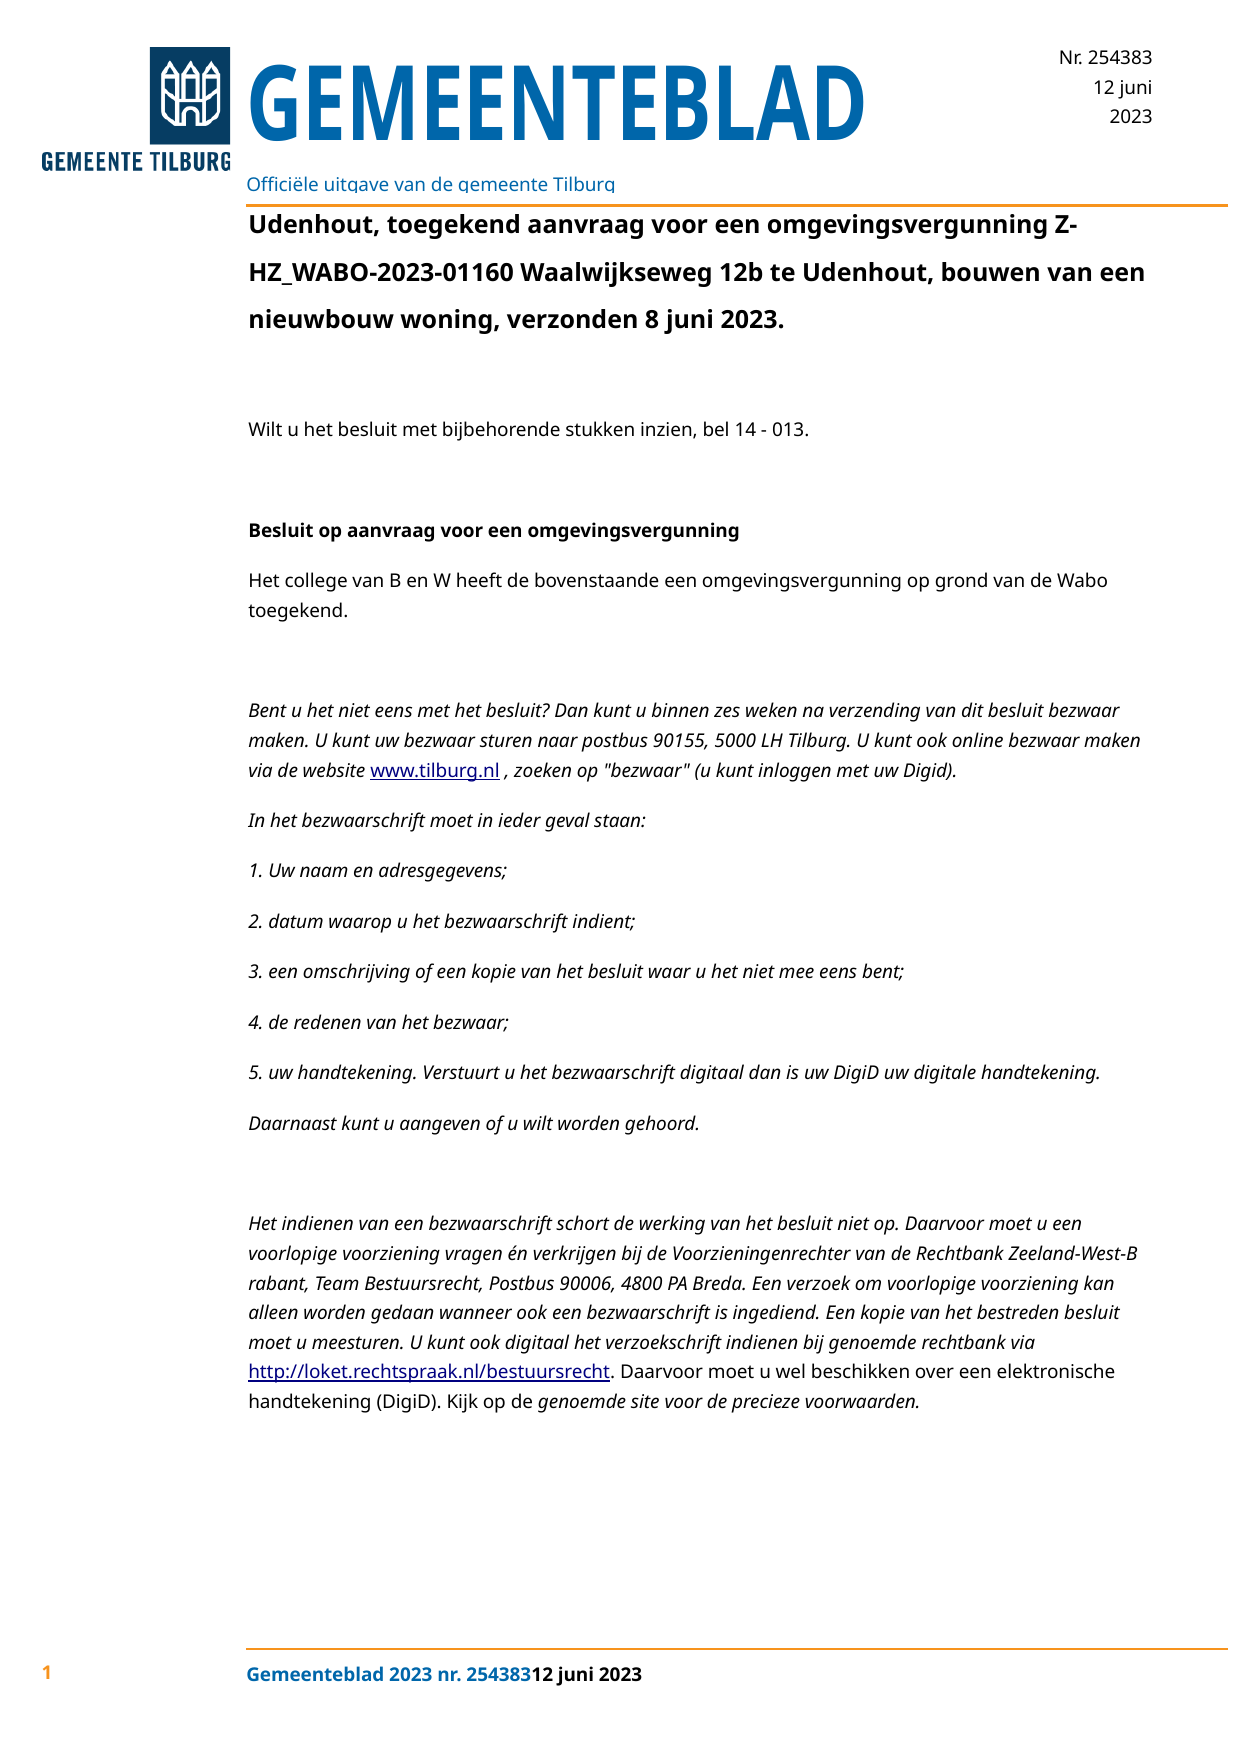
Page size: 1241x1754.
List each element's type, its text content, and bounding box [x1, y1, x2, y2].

picture [41, 47, 231, 172]
text 3. een omschrijving of een kopie van het besluit waar u het niet mee eens bent; [248, 958, 1152, 984]
text 1. Uw naam en adresgegevens; [248, 858, 1152, 883]
text Besluit op aanvraag voor een omgevingsvergunning [248, 517, 1152, 542]
text Daarnaast kunt u aangeven of u wilt worden gehoord. [248, 1110, 1152, 1135]
text 5. uw handtekening. Verstuurt u het bezwaarschrift digitaal dan is uw DigiD uw digitale handtekening. [248, 1059, 1152, 1085]
text In het bezwaarschrift moet in ieder geval staan: [248, 807, 1152, 833]
text Wilt u het besluit met bijbehorende stukken inzien, bel 14 - 013. [248, 416, 1152, 442]
text Bent u het niet eens met het besluit? Dan kunt u binnen zes weken na verzending van dit besluit bezwaar maken. U kunt uw bezwaar sturen naar postbus 90155, 5000 LH Tilburg. U kunt ook online bezwaar maken via de website www.tilburg.nl , zoeken op "bezwaar" (u kunt inloggen met uw Digid). [248, 698, 1152, 782]
text Udenhout, toegekend aanvraag voor een omgevingsvergunning Z-HZ_WABO-2023-01160 Waalwijkseweg 12b te Udenhout, bouwen van een nieuwbouw woning, verzonden 8 juni 2023. [248, 207, 1152, 336]
text Het college van B en W heeft de bovenstaande een omgevingsvergunning op grond van de Wabo toegekend. [248, 567, 1152, 622]
text 2. datum waarop u het bezwaarschrift indient; [248, 908, 1152, 934]
text Het indienen van een bezwaarschrift schort de werking van het besluit niet op. Daarvoor moet u een voorlopige voorziening vragen én verkrijgen bij de Voorzieningenrechter van de Rechtbank Zeeland-West-B rabant, Team Bestuursrecht, Postbus 90006, 4800 PA Breda. Een verzoek om voorlopige voorziening kan alleen worden gedaan wanneer ook een bezwaarschrift is ingediend. Een kopie van het bestreden besluit moet u meesturen. U kunt ook digitaal het verzoekschrift indienen bij genoemde rechtbank via http://loket.rechtspraak.nl/bestuursrecht. Daarvoor moet u wel beschikken over een elektronische handtekening (DigiD). Kijk op de genoemde site voor de precieze voorwaarden. [248, 1211, 1152, 1414]
text 4. de redenen van het bezwaar; [248, 1009, 1152, 1034]
